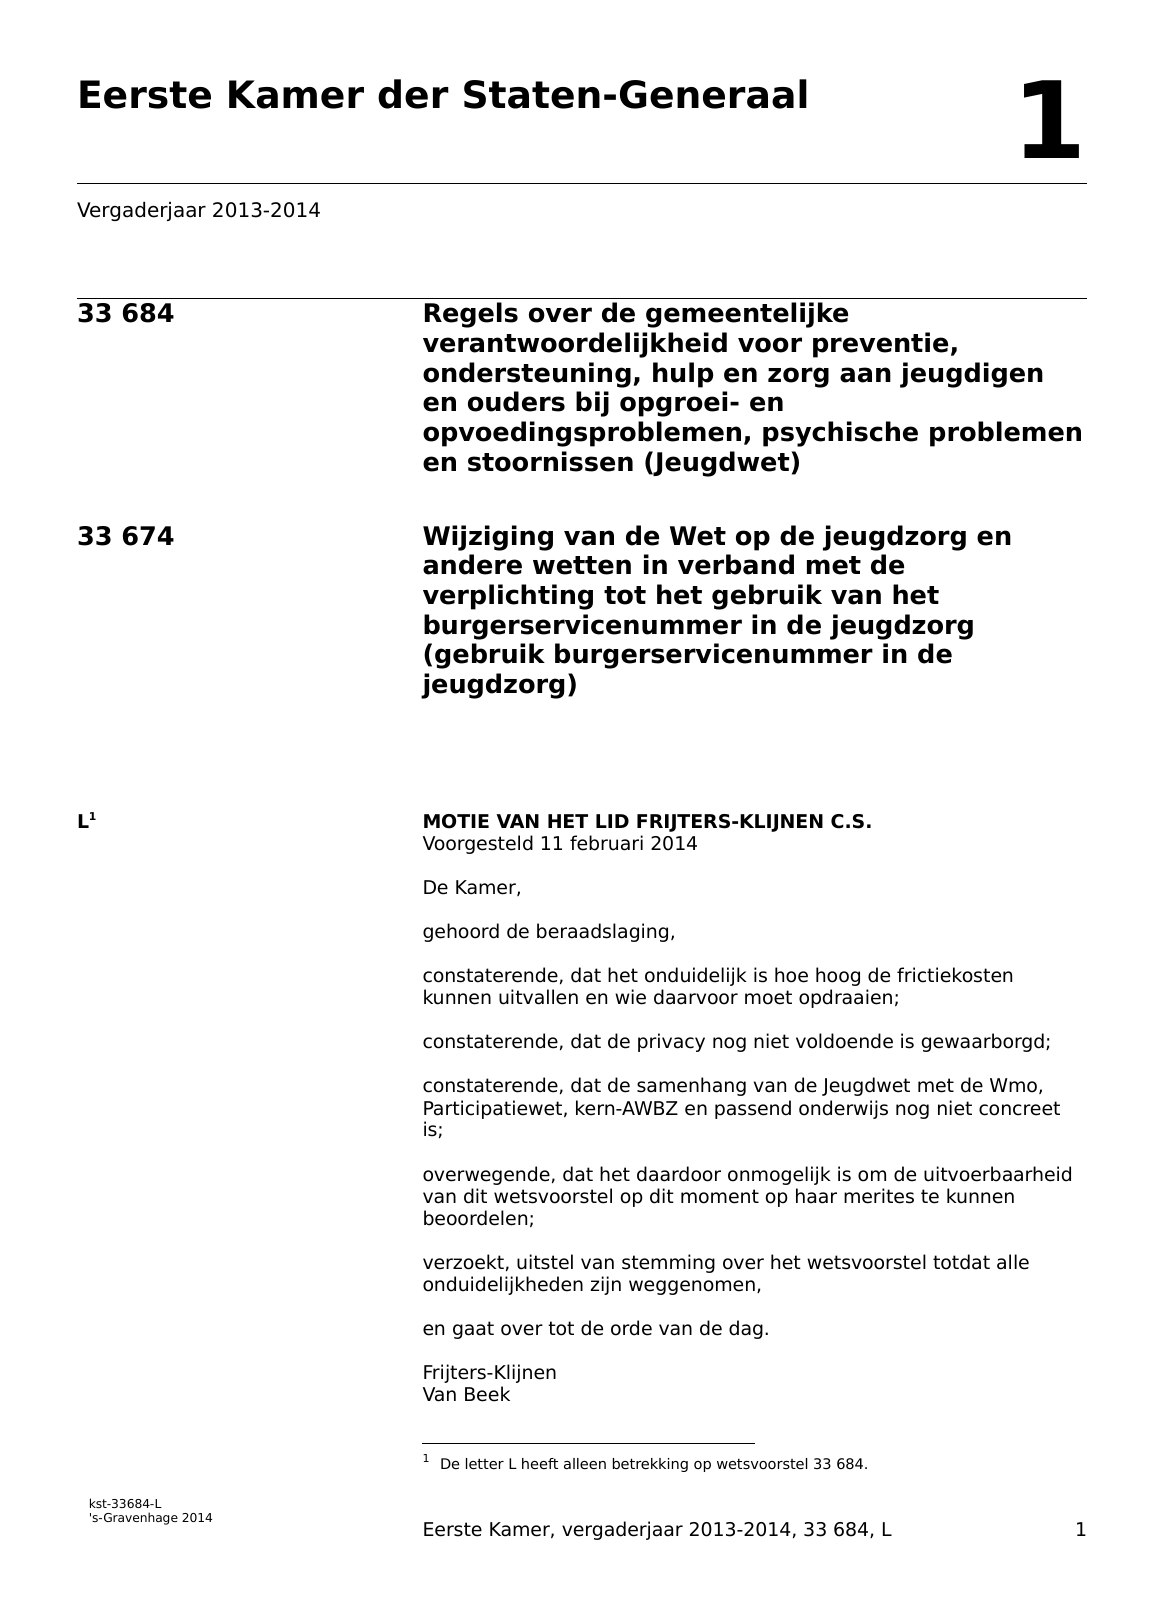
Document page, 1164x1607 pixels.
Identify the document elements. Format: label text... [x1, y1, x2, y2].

table_cell Vergaderjaar 2013-2014 [77, 184, 1087, 298]
text constaterende, dat het onduidelijk is hoe hoog de frictiekosten kunnen uitvallen en wie daarvoor moet opdraaien; [422, 965, 1087, 1009]
subtitle 33 684 Regels over de gemeentelijke verantwoordelijkheid voor preventie, ondersteuning, hulp en zorg aan jeugdigen en ouders bij opgroei- en opvoedingsproblemen, psychische problemen en stoornissen (Jeugdwet) [77, 299, 1087, 477]
text Van Beek [422, 1384, 1087, 1406]
text overwegende, dat het daardoor onmogelijk is om de uitvoerbaarheid van dit wetsvoorstel op dit moment op haar merites te kunnen beoordelen; [422, 1163, 1087, 1229]
text constaterende, dat de privacy nog niet voldoende is gewaarborgd; [422, 1031, 1087, 1053]
subtitle 33 674 Wijziging van de Wet op de jeugdzorg en andere wetten in verband met de verplichting tot het gebruik van het burgerservicenummer in de jeugdzorg (gebruik burgerservicenummer in de jeugdzorg) [77, 521, 1087, 699]
text Voorgesteld 11 februari 2014 [422, 833, 1087, 854]
text verzoekt, uitstel van stemming over het wetsvoorstel totdat alle onduidelijkheden zijn weggenomen, [422, 1252, 1087, 1296]
text en gaat over tot de orde van de dag. [422, 1318, 1087, 1340]
subtitle L MOTIE VAN HET LID FRIJTERS-KLIJNEN C.S. [77, 811, 1087, 833]
text De letter L heeft alleen betrekking op wetsvoorstel 33 684. [422, 1452, 1087, 1474]
text De Kamer, [422, 877, 1087, 899]
text gehoord de beraadslaging, [422, 921, 1087, 943]
text 's-Gravenhage 2014 [88, 1511, 323, 1525]
table_header 1 [886, 59, 1087, 183]
text kst-33684-L [88, 1497, 323, 1511]
text constaterende, dat de samenhang van de Jeugdwet met de Wmo, Participatiewet, kern-AWBZ en passend onderwijs nog niet concreet is; [422, 1075, 1087, 1141]
text Frijters-Klijnen [422, 1362, 1087, 1384]
table_header Eerste Kamer der Staten-Generaal [77, 59, 886, 183]
